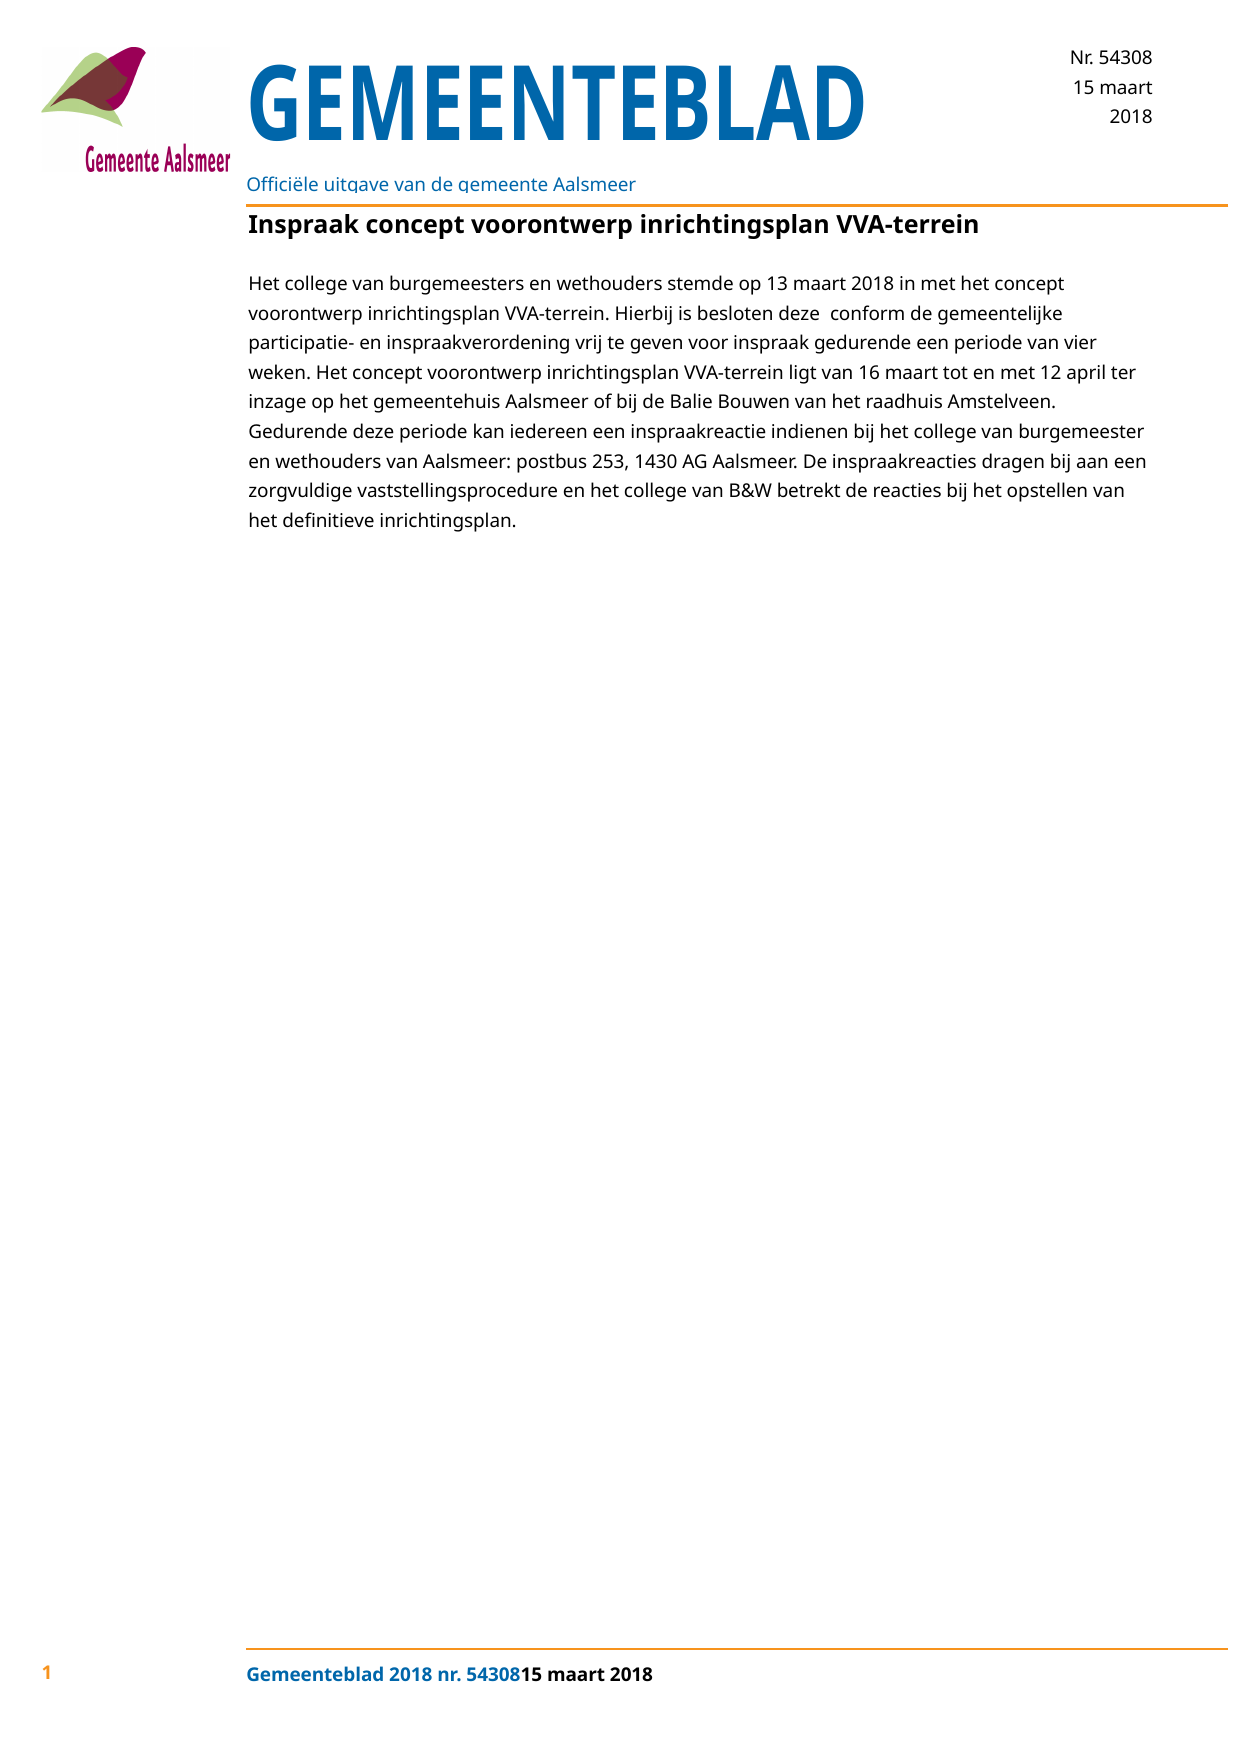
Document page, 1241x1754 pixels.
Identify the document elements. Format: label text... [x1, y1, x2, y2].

text Het college van burgemeesters en wethouders stemde op 13 maart 2018 in met het concept voorontwerp inrichtingsplan VVA-terrein. Hierbij is besloten deze conform de gemeentelijke participatie- en inspraakverordening vrij te geven voor inspraak gedurende een periode van vier weken. Het concept voorontwerp inrichtingsplan VVA-terrein ligt van 16 maart tot en met 12 april ter inzage op het gemeentehuis Aalsmeer of bij de Balie Bouwen van het raadhuis Amstelveen. Gedurende deze periode kan iedereen een inspraakreactie indienen bij het college van burgemeester en wethouders van Aalsmeer: postbus 253, 1430 AG Aalsmeer. De inspraakreacties dragen bij aan een zorgvuldige vaststellingsprocedure en het college van B&W betrekt de reacties bij het opstellen van het definitieve inrichtingsplan. [248, 270, 1152, 533]
text Inspraak concept voorontwerp inrichtingsplan VVA-terrein [248, 207, 1152, 241]
picture [41, 47, 231, 172]
